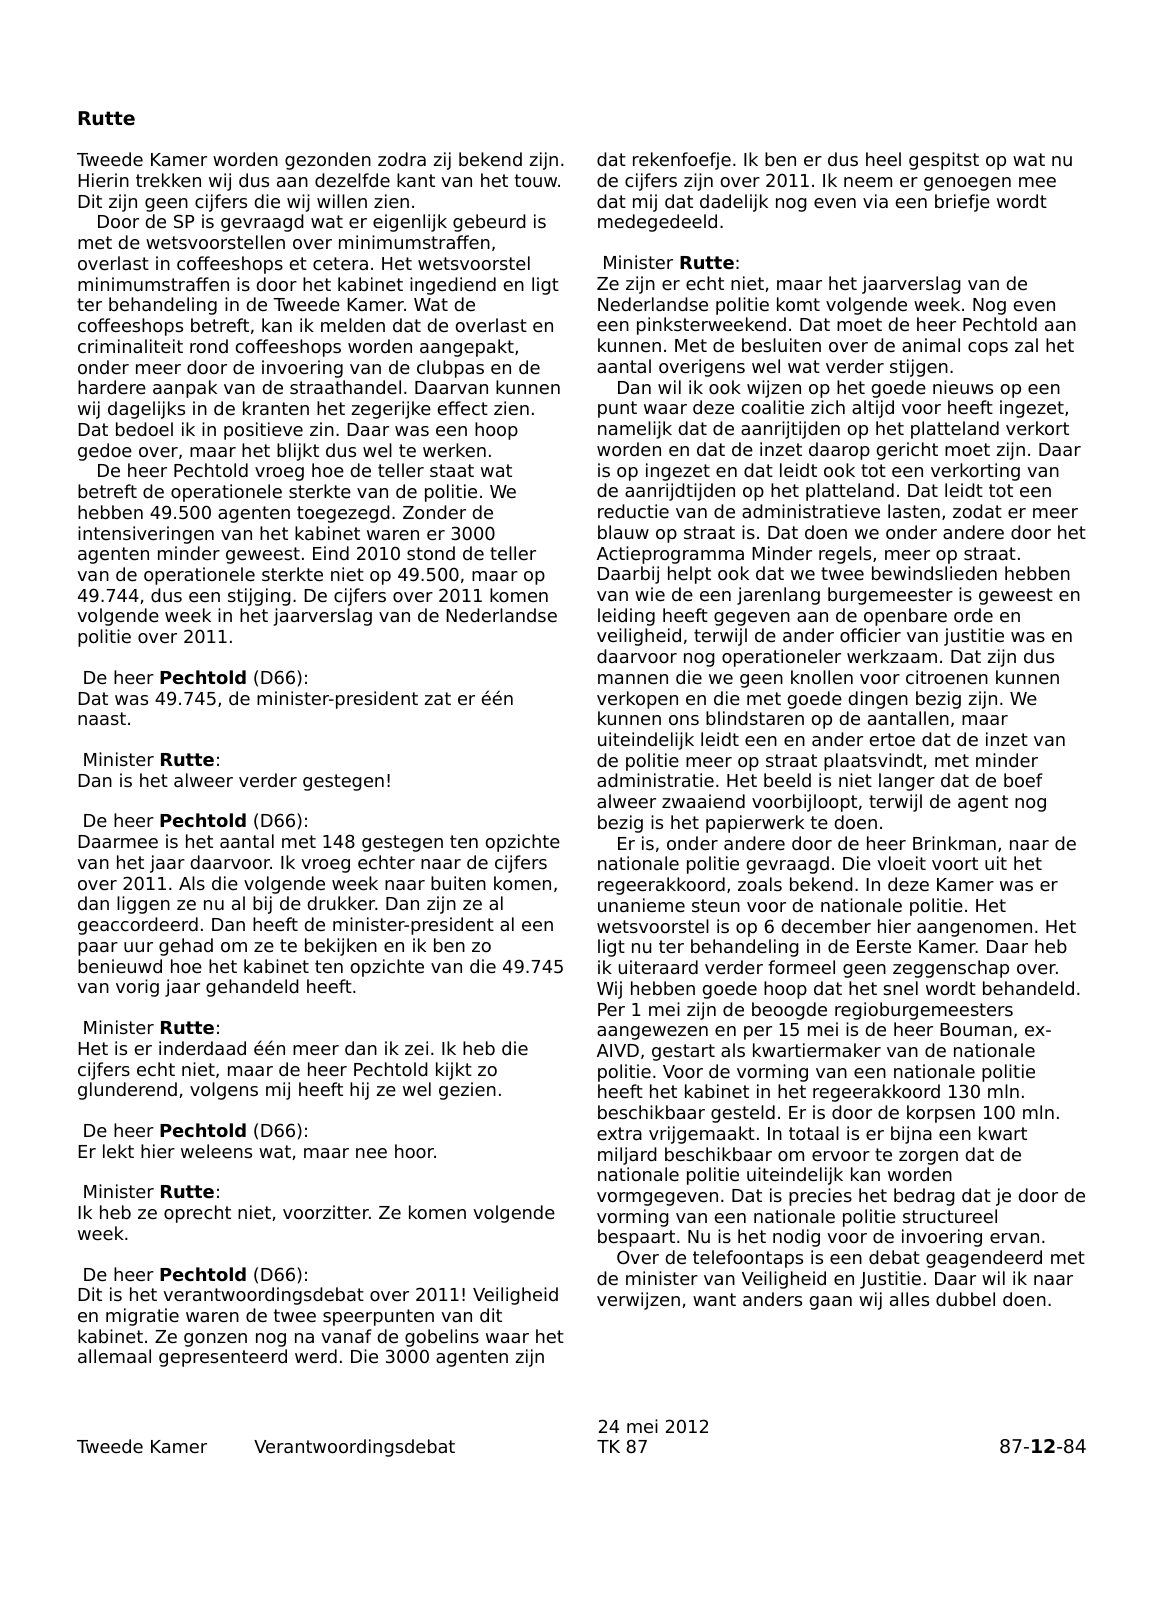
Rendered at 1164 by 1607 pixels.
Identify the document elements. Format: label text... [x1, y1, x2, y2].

text dat rekenfoefje. Ik ben er dus heel gespitst op wat nu de cijfers zijn over 2011. Ik neem er genoegen mee dat mij dat dadelijk nog even via een briefje wordt medegedeeld. [596, 150, 1087, 233]
text Ze zijn er echt niet, maar het jaarverslag van de Nederlandse politie komt volgende week. Nog even een pinksterweekend. Dat moet de heer Pechtold aan kunnen. Met de besluiten over de animal cops zal het aantal overigens wel wat verder stijgen. [596, 274, 1087, 377]
text De heer Pechtold (D66): [77, 668, 567, 688]
text Minister Rutte: [77, 750, 567, 771]
text Ik heb ze oprecht niet, voorzitter. Ze komen volgende week. [77, 1203, 567, 1244]
text Daarmee is het aantal met 148 gestegen ten opzichte van het jaar daarvoor. Ik vroeg echter naar de cijfers over 2011. Als die volgende week naar buiten komen, dan liggen ze nu al bij de drukker. Dan zijn ze al geaccordeerd. Dan heeft de minister-president al een paar uur gehad om ze te bekijken en ik ben zo benieuwd hoe het kabinet ten opzichte van die 49.745 van vorig jaar gehandeld heeft. [77, 832, 567, 998]
text Minister Rutte: [596, 253, 1087, 274]
text Er is, onder andere door de heer Brinkman, naar de nationale politie gevraagd. Die vloeit voort uit het regeerakkoord, zoals bekend. In deze Kamer was er unanieme steun voor de nationale politie. Het wetsvoorstel is op 6 december hier aangenomen. Het ligt nu ter behandeling in de Eerste Kamer. Daar heb ik uiteraard verder formeel geen zeggenschap over. Wij hebben goede hoop dat het snel wordt behandeld. Per 1 mei zijn de beoogde regioburgemeesters aangewezen en per 15 mei is de heer Bouman, ex-AIVD, gestart als kwartiermaker van de nationale politie. Voor de vorming van een nationale politie heeft het kabinet in het regeerakkoord 130 mln. beschikbaar gesteld. Er is door de korpsen 100 mln. extra vrijgemaakt. In totaal is er bijna een kwart miljard beschikbaar om ervoor te zorgen dat de nationale politie uiteindelijk kan worden vormgegeven. Dat is precies het bedrag dat je door de vorming van een nationale politie structureel bespaart. Nu is het nodig voor de invoering ervan. [596, 833, 1087, 1248]
text Dan is het alweer verder gestegen! [77, 771, 567, 791]
text Dit is het verantwoordingsdebat over 2011! Veiligheid en migratie waren de twee speerpunten van dit kabinet. Ze gonzen nog na vanaf de gobelins waar het allemaal gepresenteerd werd. Die 3000 agenten zijn [77, 1285, 567, 1368]
text De heer Pechtold (D66): [77, 1121, 567, 1142]
text Door de SP is gevraagd wat er eigenlijk gebeurd is met de wetsvoorstellen over minimumstraffen, overlast in coffeeshops et cetera. Het wetsvoorstel minimumstraffen is door het kabinet ingediend en ligt ter behandeling in de Tweede Kamer. Wat de coffeeshops betreft, kan ik melden dat de overlast en criminaliteit rond coffeeshops worden aangepakt, onder meer door de invoering van de clubpas en de hardere aanpak van de straathandel. Daarvan kunnen wij dagelijks in de kranten het zegerijke effect zien. Dat bedoel ik in positieve zin. Daar was een hoop gedoe over, maar het blijkt dus wel te werken. [77, 212, 567, 461]
text Dat was 49.745, de minister-president zat er één naast. [77, 688, 567, 730]
text Over de telefoontaps is een debat geagendeerd met de minister van Veiligheid en Justitie. Daar wil ik naar verwijzen, want anders gaan wij alles dubbel doen. [596, 1248, 1087, 1310]
text Er lekt hier weleens wat, maar nee hoor. [77, 1142, 567, 1162]
text De heer Pechtold vroeg hoe de teller staat wat betreft de operationele sterkte van de politie. We hebben 49.500 agenten toegezegd. Zonder de intensiveringen van het kabinet waren er 3000 agenten minder geweest. Eind 2010 stond de teller van de operationele sterkte niet op 49.500, maar op 49.744, dus een stijging. De cijfers over 2011 komen volgende week in het jaarverslag van de Nederlandse politie over 2011. [77, 461, 567, 648]
text Tweede Kamer worden gezonden zodra zij bekend zijn. Hierin trekken wij dus aan dezelfde kant van het touw. Dit zijn geen cijfers die wij willen zien. [77, 150, 567, 212]
text Het is er inderdaad één meer dan ik zei. Ik heb die cijfers echt niet, maar de heer Pechtold kijkt zo glunderend, volgens mij heeft hij ze wel gezien. [77, 1039, 567, 1101]
text Dan wil ik ook wijzen op het goede nieuws op een punt waar deze coalitie zich altijd voor heeft ingezet, namelijk dat de aanrijtijden op het platteland verkort worden en dat de inzet daarop gericht moet zijn. Daar is op ingezet en dat leidt ook tot een verkorting van de aanrijdtijden op het platteland. Dat leidt tot een reductie van de administratieve lasten, zodat er meer blauw op straat is. Dat doen we onder andere door het Actieprogramma Minder regels, meer op straat. Daarbij helpt ook dat we twee bewindslieden hebben van wie de een jarenlang burgemeester is geweest en leiding heeft gegeven aan de openbare orde en veiligheid, terwijl de ander officier van justitie was en daarvoor nog operationeler werkzaam. Dat zijn dus mannen die we geen knollen voor citroenen kunnen verkopen en die met goede dingen bezig zijn. We kunnen ons blindstaren op de aantallen, maar uiteindelijk leidt een en ander ertoe dat de inzet van de politie meer op straat plaatsvindt, met minder administratie. Het beeld is niet langer dat de boef alweer zwaaiend voorbijloopt, terwijl de agent nog bezig is het papierwerk te doen. [596, 377, 1087, 833]
text Minister Rutte: [77, 1018, 567, 1039]
text De heer Pechtold (D66): [77, 811, 567, 832]
text De heer Pechtold (D66): [77, 1264, 567, 1285]
text Minister Rutte: [77, 1182, 567, 1203]
